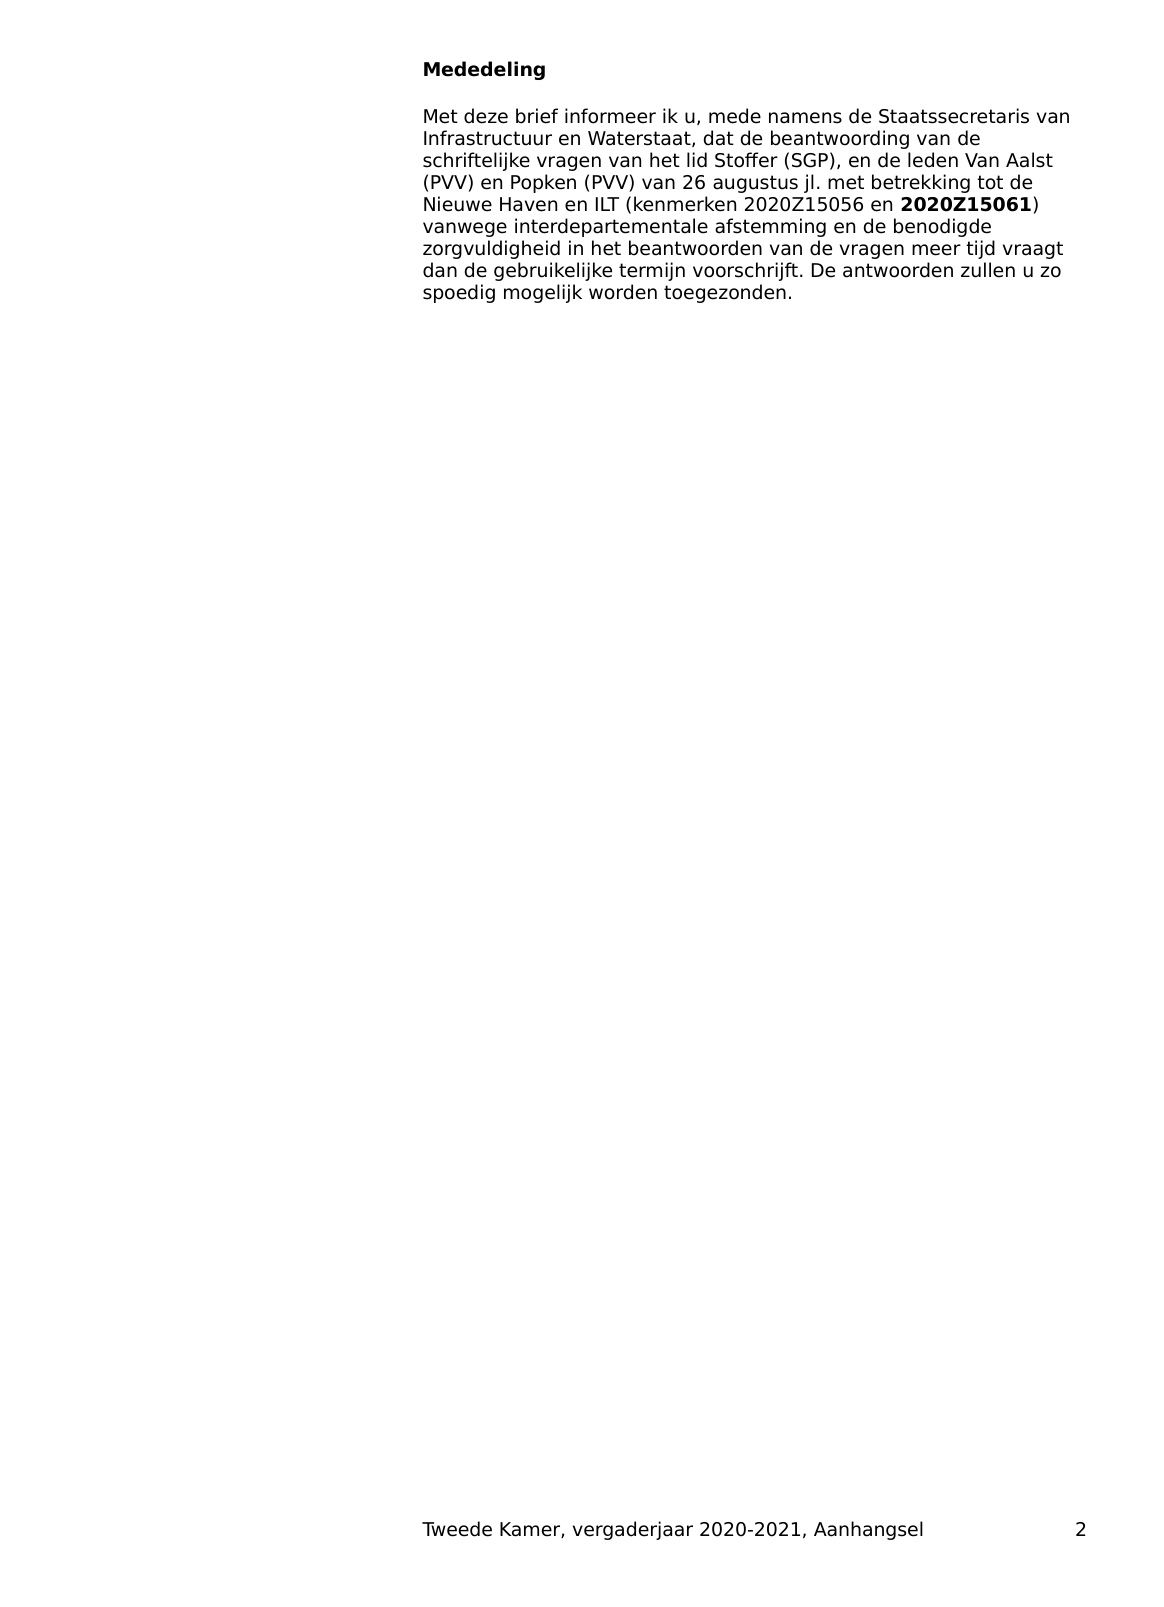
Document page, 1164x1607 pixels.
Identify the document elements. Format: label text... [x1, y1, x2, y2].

text Met deze brief informeer ik u, mede namens de Staatssecretaris van Infrastructuur en Waterstaat, dat de beantwoording van de schriftelijke vragen van het lid Stoffer (SGP), en de leden Van Aalst (PVV) en Popken (PVV) van 26 augustus jl. met betrekking tot de Nieuwe Haven en ILT (kenmerken 2020Z15056 en 2020Z15061) vanwege interdepartementale afstemming en de benodigde zorgvuldigheid in het beantwoorden van de vragen meer tijd vraagt dan de gebruikelijke termijn voorschrijft. De antwoorden zullen u zo spoedig mogelijk worden toegezonden. [422, 106, 1087, 304]
subtitle Mededeling [422, 59, 1087, 81]
